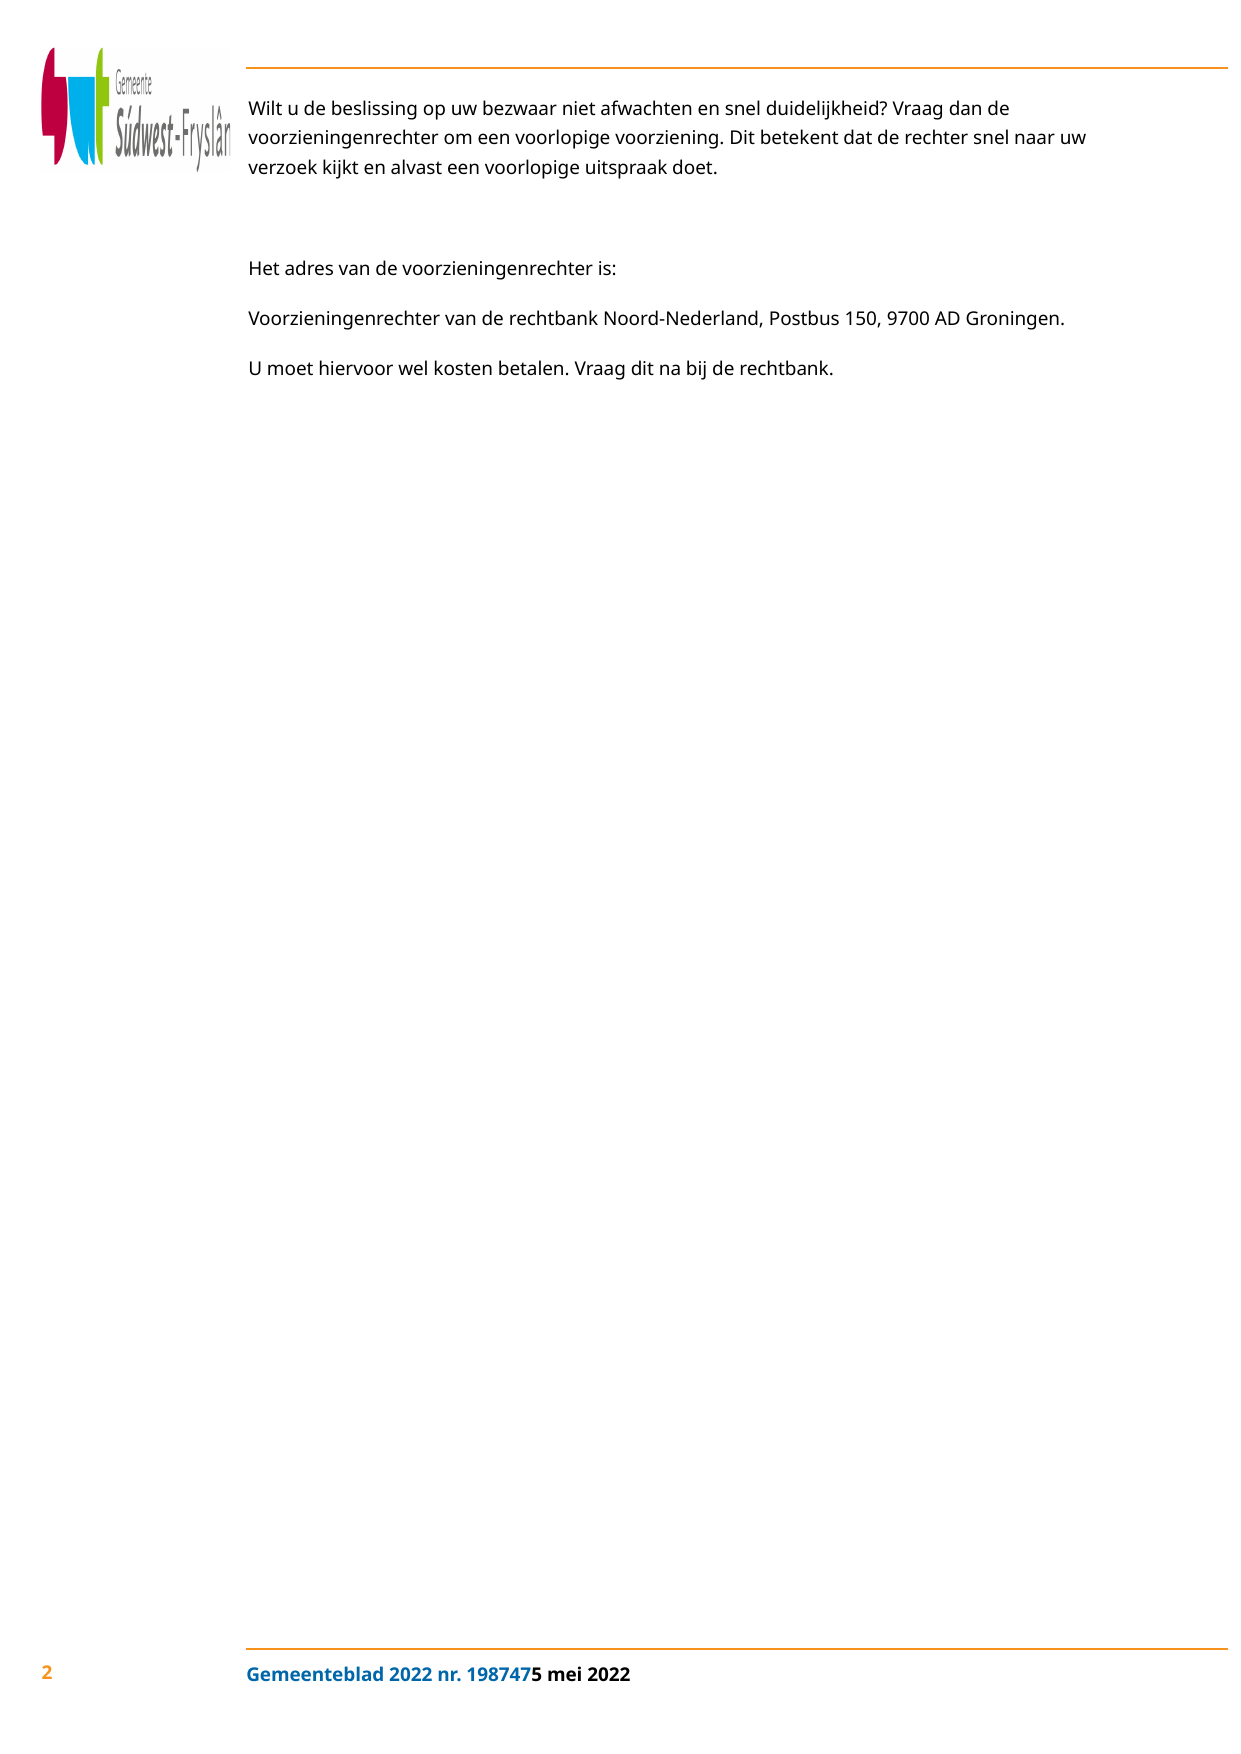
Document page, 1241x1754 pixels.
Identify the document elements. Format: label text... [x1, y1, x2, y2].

text Wilt u de beslissing op uw bezwaar niet afwachten en snel duidelijkheid? Vraag dan de voorzieningenrechter om een voorlopige voorziening. Dit betekent dat de rechter snel naar uw verzoek kijkt en alvast een voorlopige uitspraak doet. [248, 95, 1152, 180]
picture [41, 47, 231, 172]
text U moet hiervoor wel kosten betalen. Vraag dit na bij de rechtbank. [248, 356, 1152, 381]
text Het adres van de voorzieningenrechter is: [248, 255, 1152, 281]
text Voorzieningenrechter van de rechtbank Noord-Nederland, Postbus 150, 9700 AD Groningen. [248, 305, 1152, 331]
